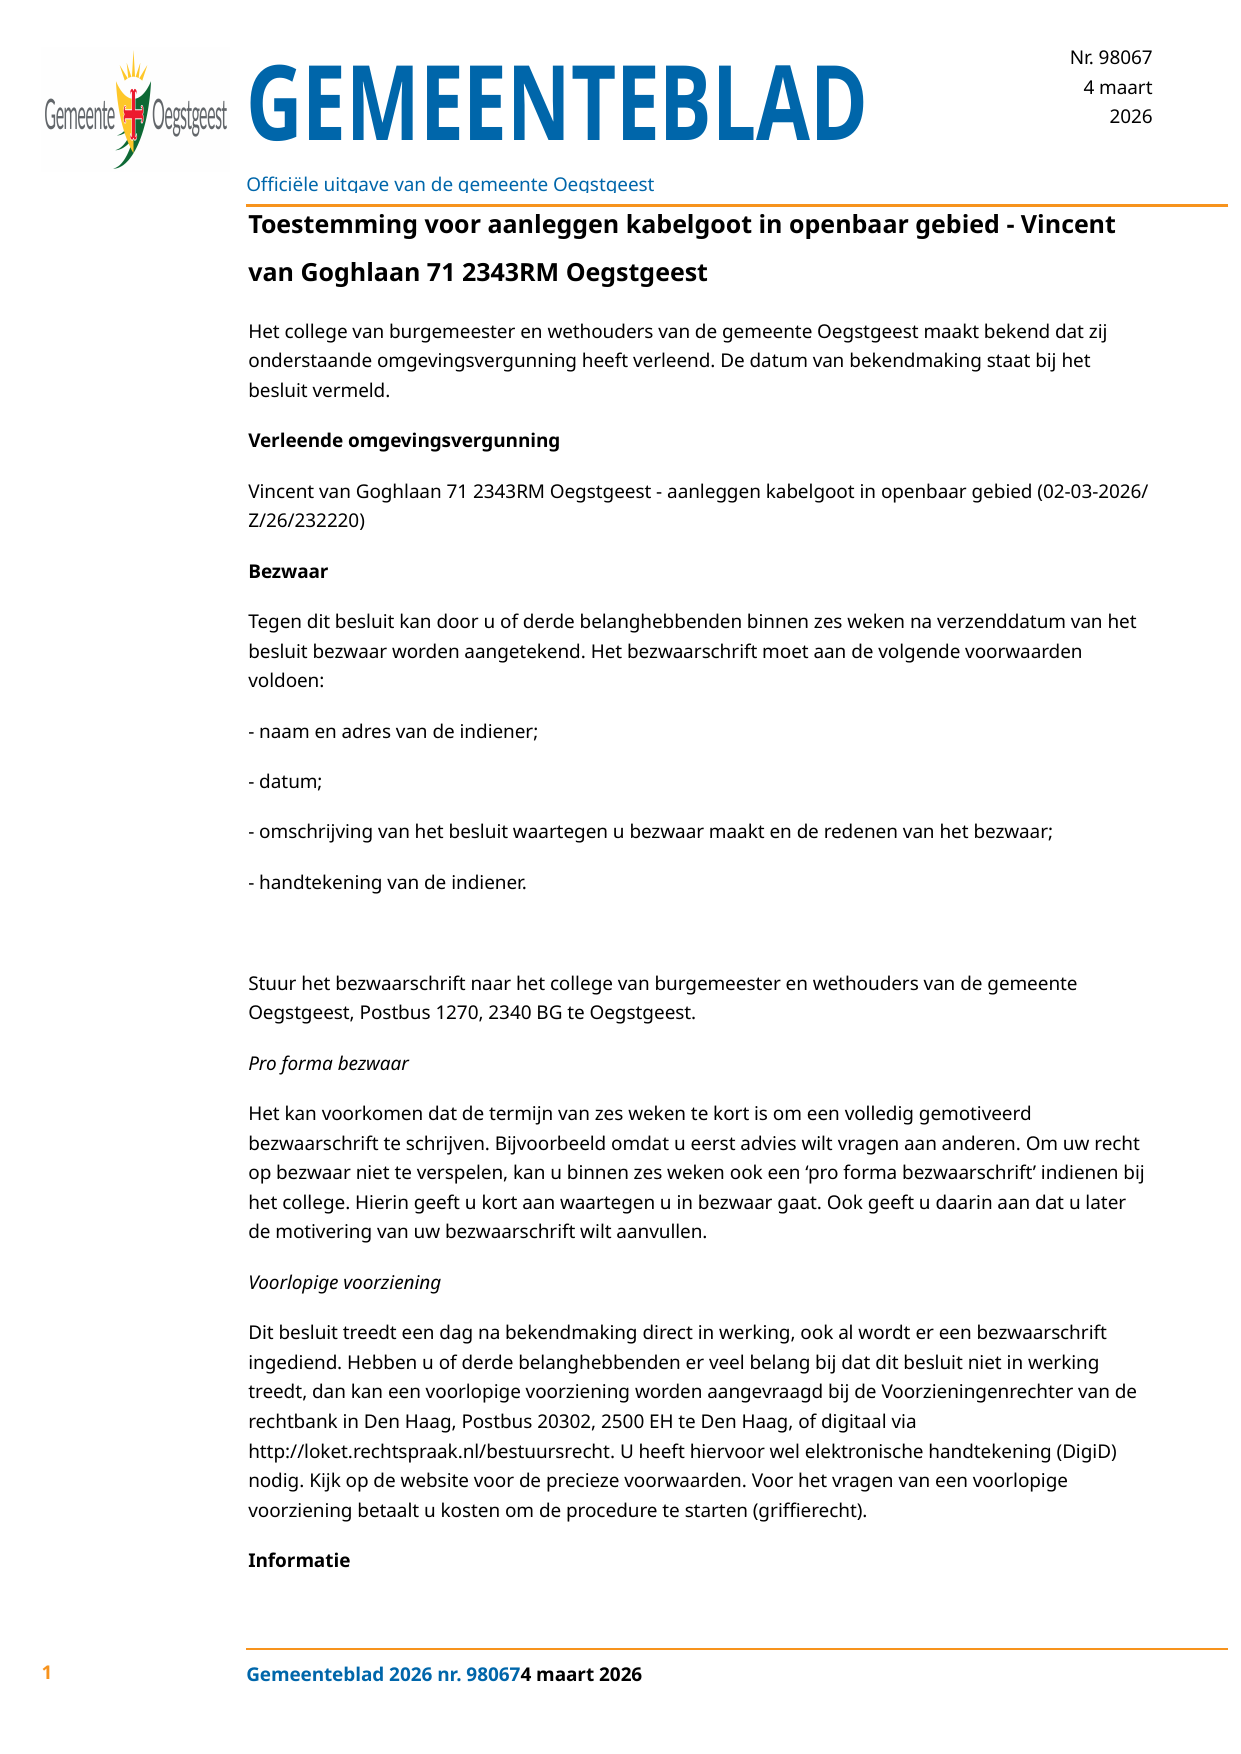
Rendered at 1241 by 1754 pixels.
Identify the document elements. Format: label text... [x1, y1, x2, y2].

text Stuur het bezwaarschrift naar het college van burgemeester en wethouders van de gemeente Oegstgeest, Postbus 1270, 2340 BG te Oegstgeest. [248, 970, 1152, 1025]
text Voorlopige voorziening [248, 1269, 1152, 1295]
text Verleende omgevingsvergunning [248, 427, 1152, 453]
text Pro forma bezwaar [248, 1050, 1152, 1076]
text Het college van burgemeester en wethouders van de gemeente Oegstgeest maakt bekend dat zij onderstaande omgevingsvergunning heeft verleend. De datum van bekendmaking staat bij het besluit vermeld. [248, 318, 1152, 403]
text Informatie [248, 1547, 1152, 1573]
picture [41, 47, 231, 172]
text - datum; [248, 768, 1152, 794]
text Tegen dit besluit kan door u of derde belanghebbenden binnen zes weken na verzenddatum van het besluit bezwaar worden aangetekend. Het bezwaarschrift moet aan de volgende voorwaarden voldoen: [248, 608, 1152, 693]
text - omschrijving van het besluit waartegen u bezwaar maakt en de redenen van het bezwaar; [248, 819, 1152, 844]
text Het kan voorkomen dat de termijn van zes weken te kort is om een volledig gemotiveerd bezwaarschrift te schrijven. Bijvoorbeeld omdat u eerst advies wilt vragen aan anderen. Om uw recht op bezwaar niet te verspelen, kan u binnen zes weken ook een ‘pro forma bezwaarschrift’ indienen bij het college. Hierin geeft u kort aan waartegen u in bezwaar gaat. Ook geeft u daarin aan dat u later de motivering van uw bezwaarschrift wilt aanvullen. [248, 1100, 1152, 1244]
text Dit besluit treedt een dag na bekendmaking direct in werking, ook al wordt er een bezwaarschrift ingediend. Hebben u of derde belanghebbenden er veel belang bij dat dit besluit niet in werking treedt, dan kan een voorlopige voorziening worden aangevraagd bij de Voorzieningenrechter van de rechtbank in Den Haag, Postbus 20302, 2500 EH te Den Haag, of digitaal via http://loket.rechtspraak.nl/bestuursrecht. U heeft hiervoor wel elektronische handtekening (DigiD) nodig. Kijk op de website voor de precieze voorwaarden. Voor het vragen van een voorlopige voorziening betaalt u kosten om de procedure te starten (griffierecht). [248, 1319, 1152, 1523]
text - handtekening van de indiener. [248, 869, 1152, 895]
text Bezwaar [248, 558, 1152, 584]
text - naam en adres van de indiener; [248, 718, 1152, 744]
text Toestemming voor aanleggen kabelgoot in openbaar gebied - Vincent van Goghlaan 71 2343RM Oegstgeest [248, 207, 1152, 288]
text Vincent van Goghlaan 71 2343RM Oegstgeest - aanleggen kabelgoot in openbaar gebied (02-03-2026/ Z/26/232220) [248, 478, 1152, 533]
